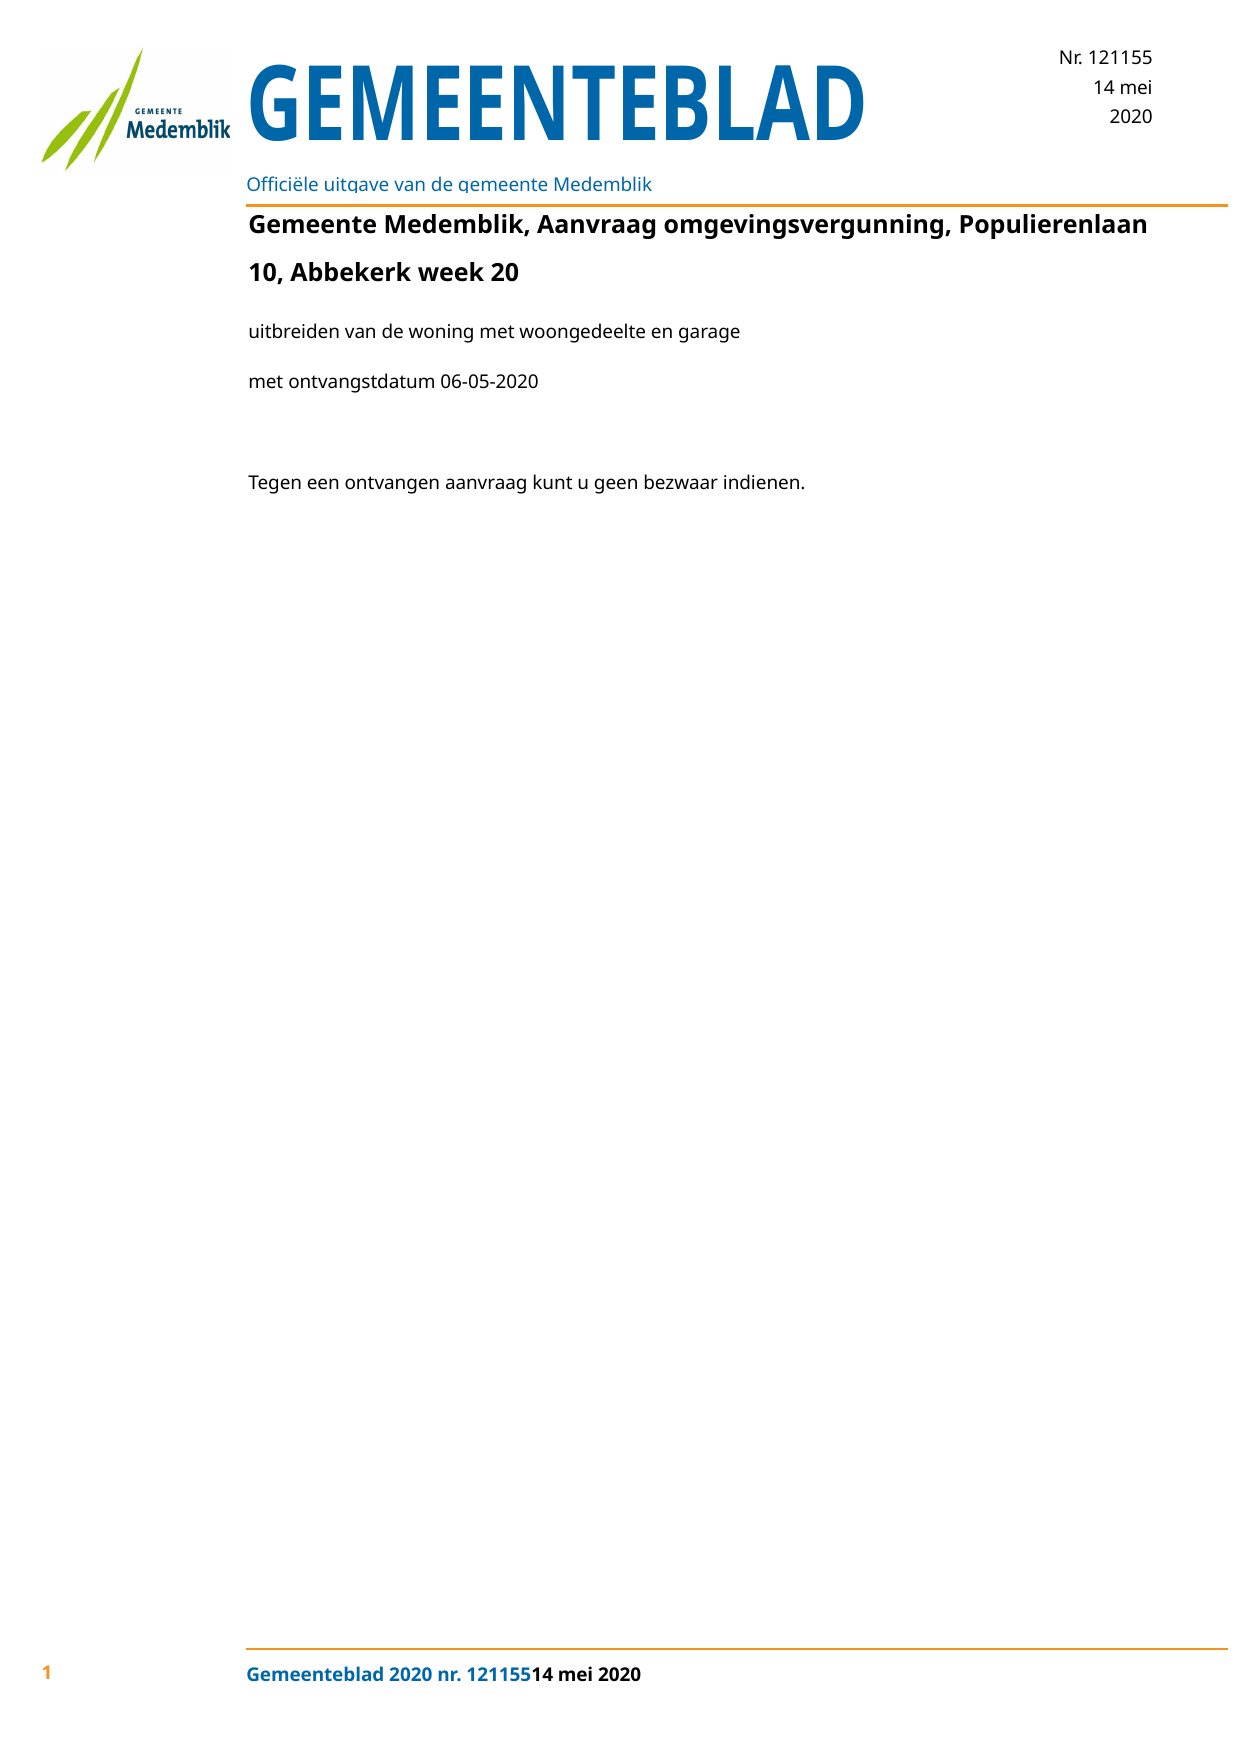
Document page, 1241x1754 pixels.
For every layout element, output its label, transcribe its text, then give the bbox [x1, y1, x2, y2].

text met ontvangstdatum 06-05-2020 [248, 368, 1152, 394]
text uitbreiden van de woning met woongedeelte en garage [248, 318, 1152, 344]
picture [41, 47, 231, 172]
text Gemeente Medemblik, Aanvraag omgevingsvergunning, Populierenlaan 10, Abbekerk week 20 [248, 207, 1152, 288]
text Tegen een ontvangen aanvraag kunt u geen bezwaar indienen. [248, 469, 1152, 495]
